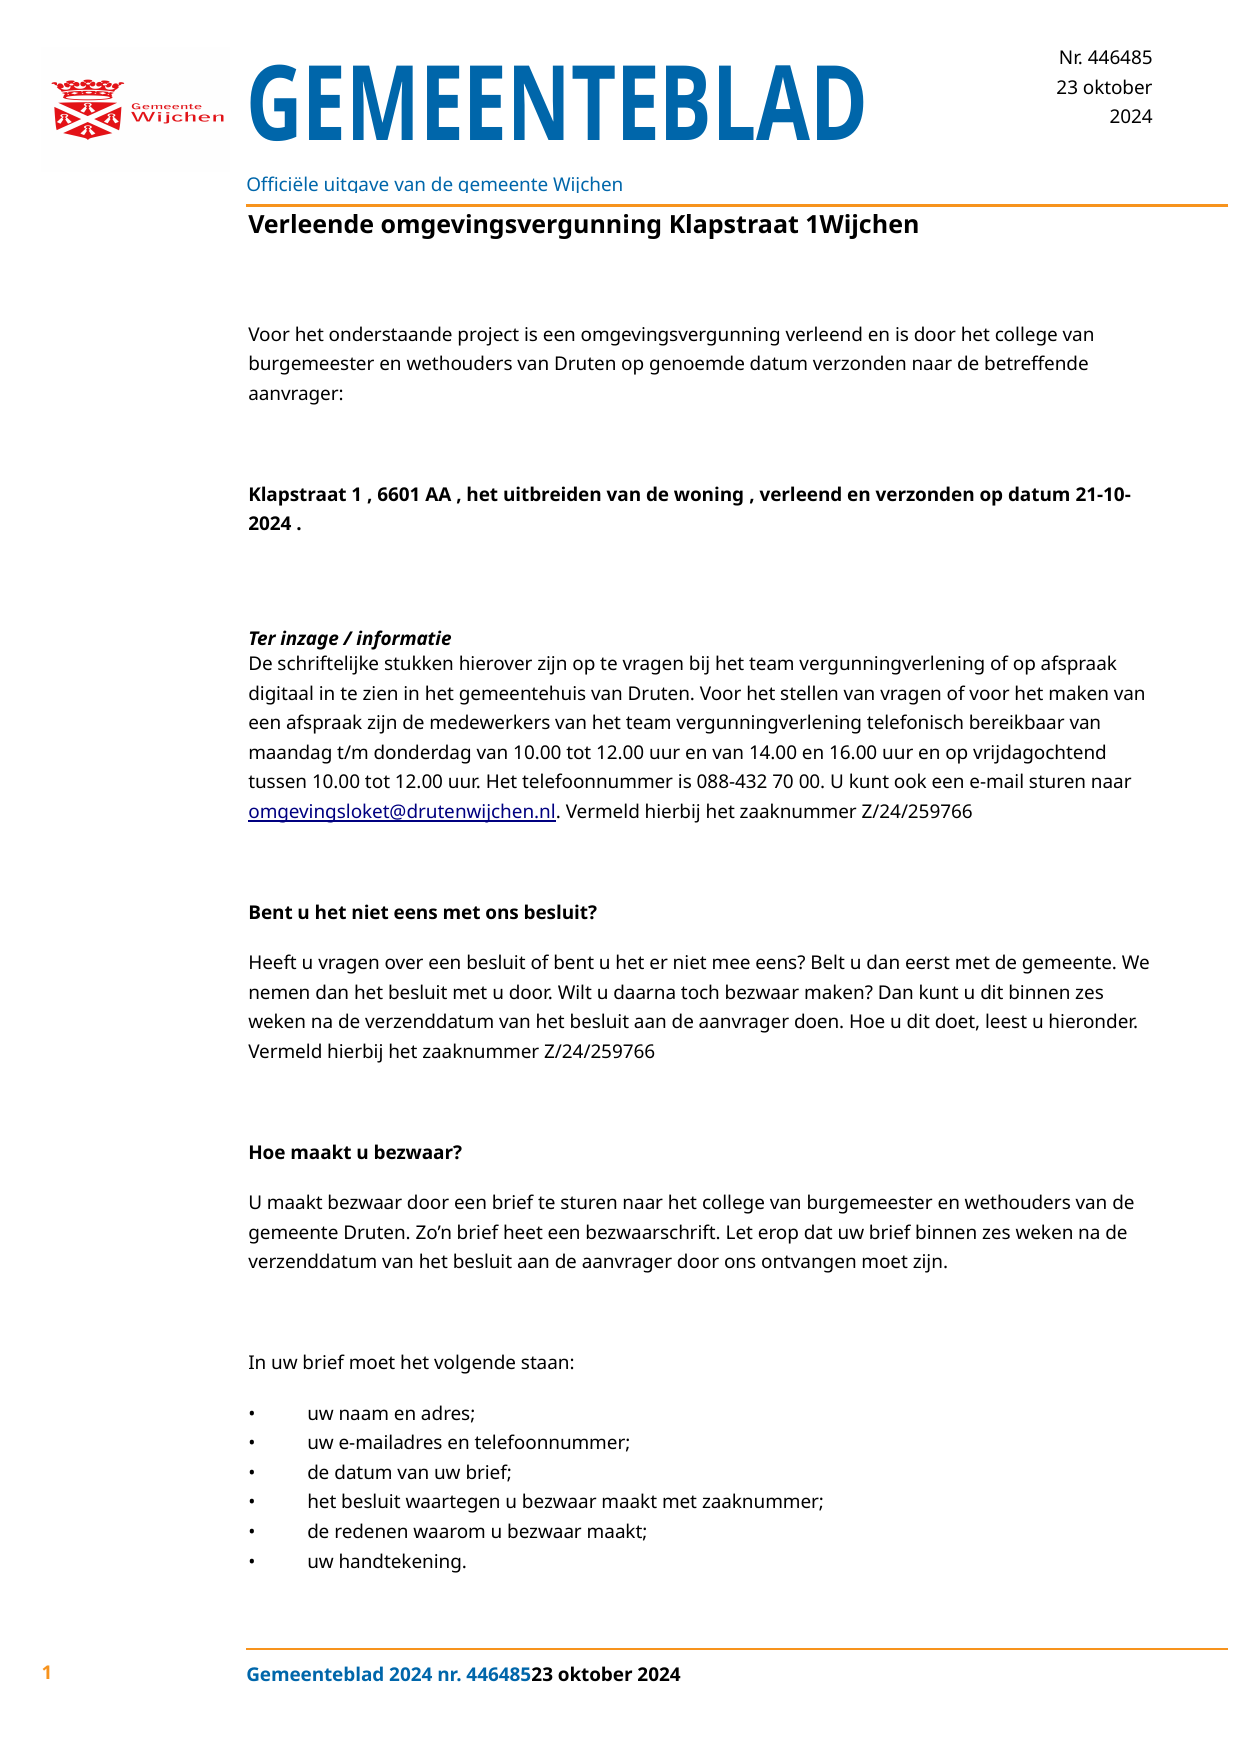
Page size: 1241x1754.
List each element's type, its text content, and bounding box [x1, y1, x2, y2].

text Klapstraat 1 , 6601 AA , het uitbreiden van de woning , verleend en verzonden op datum 21-10-2024 . [248, 481, 1152, 536]
list het besluit waartegen u bezwaar maakt met zaaknummer; [248, 1489, 1152, 1514]
text Bent u het niet eens met ons besluit? [248, 899, 1152, 925]
picture [41, 47, 231, 172]
list de datum van uw brief; [248, 1459, 1152, 1485]
text Voor het onderstaande project is een omgevingsvergunning verleend en is door het college van burgemeester en wethouders van Druten op genoemde datum verzonden naar de betreffende aanvrager: [248, 321, 1152, 406]
text De schriftelijke stukken hierover zijn op te vragen bij het team vergunningverlening of op afspraak digitaal in te zien in het gemeentehuis van Druten. Voor het stellen van vragen of voor het maken van een afspraak zijn de medewerkers van het team vergunningverlening telefonisch bereikbaar van maandag t/m donderdag van 10.00 tot 12.00 uur en van 14.00 en 16.00 uur en op vrijdagochtend tussen 10.00 tot 12.00 uur. Het telefoonnummer is 088-432 70 00. U kunt ook een e-mail sturen naar omgevingsloket@drutenwijchen.nl. Vermeld hierbij het zaaknummer Z/24/259766 [248, 650, 1152, 824]
text Hoe maakt u bezwaar? [248, 1139, 1152, 1165]
text Verleende omgevingsvergunning Klapstraat 1Wijchen [248, 207, 1152, 241]
list uw naam en adres; [248, 1400, 1152, 1426]
list de redenen waarom u bezwaar maakt; [248, 1518, 1152, 1544]
text Heeft u vragen over een besluit of bent u het er niet mee eens? Belt u dan eerst met de gemeente. We nemen dan het besluit met u door. Wilt u daarna toch bezwaar maken? Dan kunt u dit binnen zes weken na de verzenddatum van het besluit aan de aanvrager doen. Hoe u dit doet, leest u hieronder. Vermeld hierbij het zaaknummer Z/24/259766 [248, 949, 1152, 1064]
text Ter inzage / informatie [248, 625, 1152, 650]
text In uw brief moet het volgende staan: [248, 1349, 1152, 1375]
text U maakt bezwaar door een brief te sturen naar het college van burgemeester en wethouders van de gemeente Druten. Zo’n brief heet een bezwaarschrift. Let erop dat uw brief binnen zes weken na de verzenddatum van het besluit aan de aanvrager door ons ontvangen moet zijn. [248, 1189, 1152, 1274]
list uw handtekening. [248, 1548, 1152, 1574]
list uw e-mailadres en telefoonnummer; [248, 1429, 1152, 1455]
